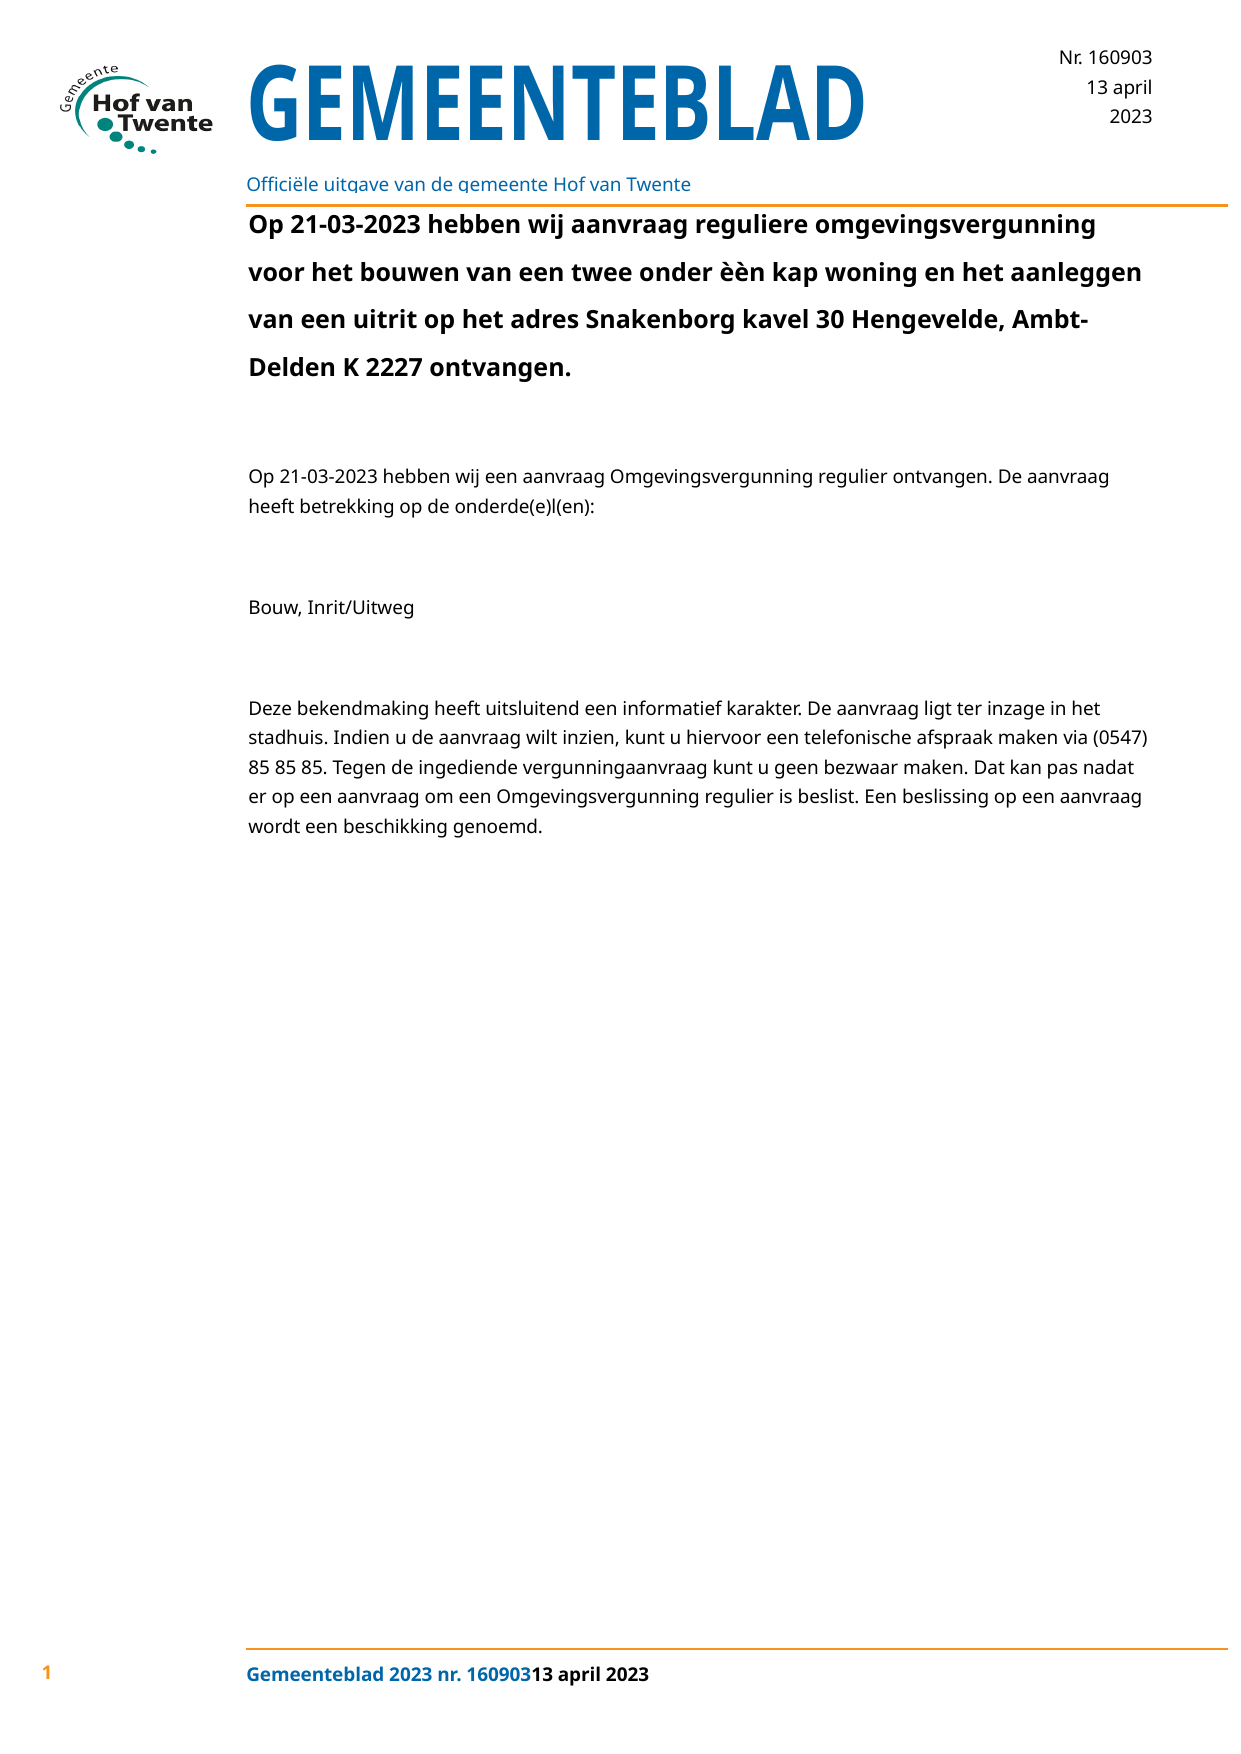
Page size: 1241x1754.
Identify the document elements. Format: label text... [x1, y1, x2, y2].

text Bouw, Inrit/Uitweg [248, 594, 1152, 620]
text Op 21-03-2023 hebben wij aanvraag reguliere omgevingsvergunning voor het bouwen van een twee onder èèn kap woning en het aanleggen van een uitrit op het adres Snakenborg kavel 30 Hengevelde, Ambt-Delden K 2227 ontvangen. [248, 207, 1152, 384]
text Deze bekendmaking heeft uitsluitend een informatief karakter. De aanvraag ligt ter inzage in het stadhuis. Indien u de aanvraag wilt inzien, kunt u hiervoor een telefonische afspraak maken via (0547) 85 85 85. Tegen de ingediende vergunningaanvraag kunt u geen bezwaar maken. Dat kan pas nadat er op een aanvraag om een Omgevingsvergunning regulier is beslist. Een beslissing op een aanvraag wordt een beschikking genoemd. [248, 695, 1152, 839]
text Op 21-03-2023 hebben wij een aanvraag Omgevingsvergunning regulier ontvangen. De aanvraag heeft betrekking op de onderde(e)l(en): [248, 463, 1152, 519]
picture [41, 47, 231, 172]
